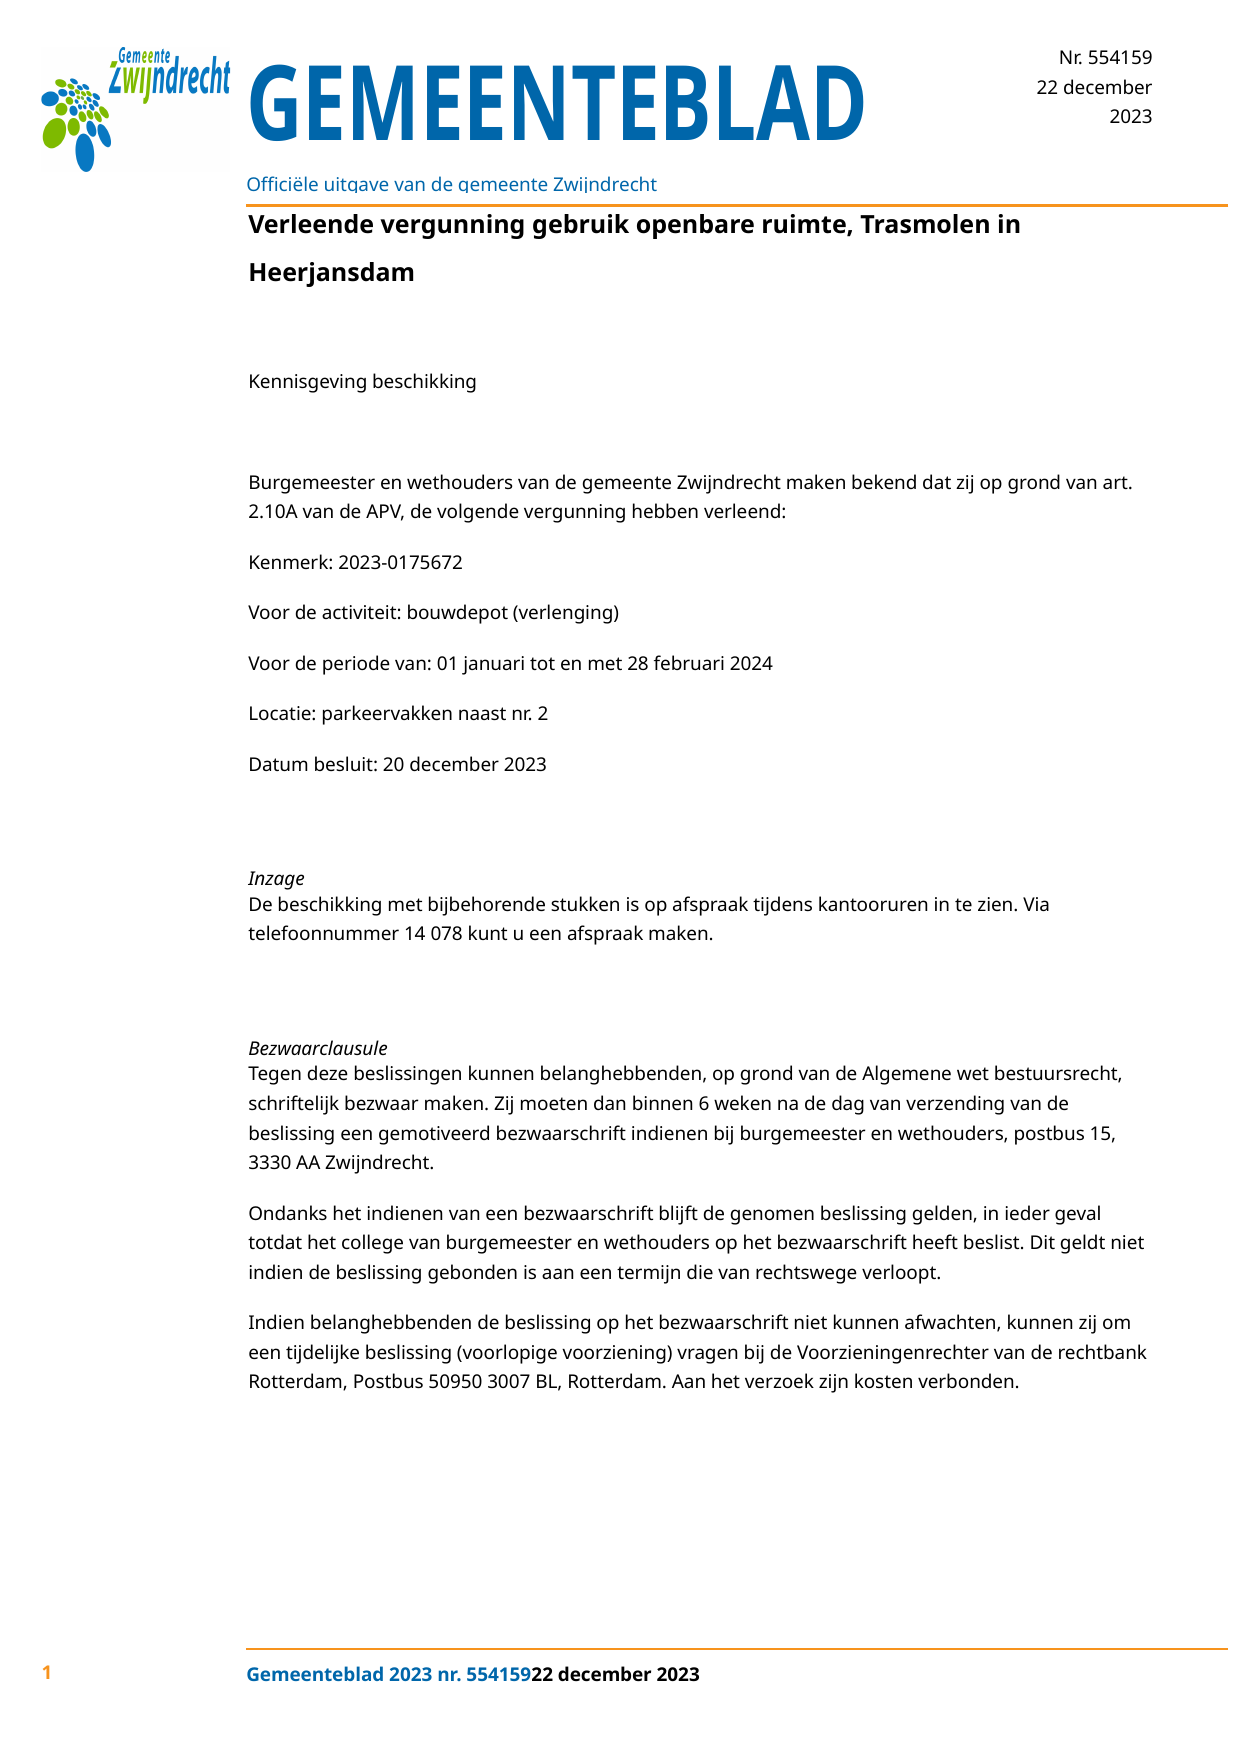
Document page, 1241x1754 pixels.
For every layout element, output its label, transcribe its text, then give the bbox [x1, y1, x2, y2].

text Inzage [248, 865, 1152, 891]
text Datum besluit: 20 december 2023 [248, 751, 1152, 777]
text Ondanks het indienen van een bezwaarschrift blijft de genomen beslissing gelden, in ieder geval totdat het college van burgemeester en wethouders op het bezwaarschrift heeft beslist. Dit geldt niet indien de beslissing gebonden is aan een termijn die van rechtswege verloopt. [248, 1200, 1152, 1285]
text Tegen deze beslissingen kunnen belanghebbenden, op grond van de Algemene wet bestuursrecht, schriftelijk bezwaar maken. Zij moeten dan binnen 6 weken na de dag van verzending van de beslissing een gemotiveerd bezwaarschrift indienen bij burgemeester en wethouders, postbus 15, 3330 AA Zwijndrecht. [248, 1061, 1152, 1175]
text Locatie: parkeervakken naast nr. 2 [248, 700, 1152, 726]
text De beschikking met bijbehorende stukken is op afspraak tijdens kantooruren in te zien. Via telefoonnummer 14 078 kunt u een afspraak maken. [248, 891, 1152, 946]
text Indien belanghebbenden de beslissing op het bezwaarschrift niet kunnen afwachten, kunnen zij om een tijdelijke beslissing (voorlopige voorziening) vragen bij de Voorzieningenrechter van de rechtbank Rotterdam, Postbus 50950 3007 BL, Rotterdam. Aan het verzoek zijn kosten verbonden. [248, 1309, 1152, 1394]
text Kenmerk: 2023-0175672 [248, 549, 1152, 575]
text Voor de periode van: 01 januari tot en met 28 februari 2024 [248, 650, 1152, 676]
text Bezwaarclausule [248, 1035, 1152, 1061]
text Burgemeester en wethouders van de gemeente Zwijndrecht maken bekend dat zij op grond van art. 2.10A van de APV, de volgende vergunning hebben verleend: [248, 469, 1152, 524]
picture [41, 47, 231, 172]
text Kennisgeving beschikking [248, 368, 1152, 394]
text Verleende vergunning gebruik openbare ruimte, Trasmolen in Heerjansdam [248, 207, 1152, 288]
text Voor de activiteit: bouwdepot (verlenging) [248, 599, 1152, 625]
